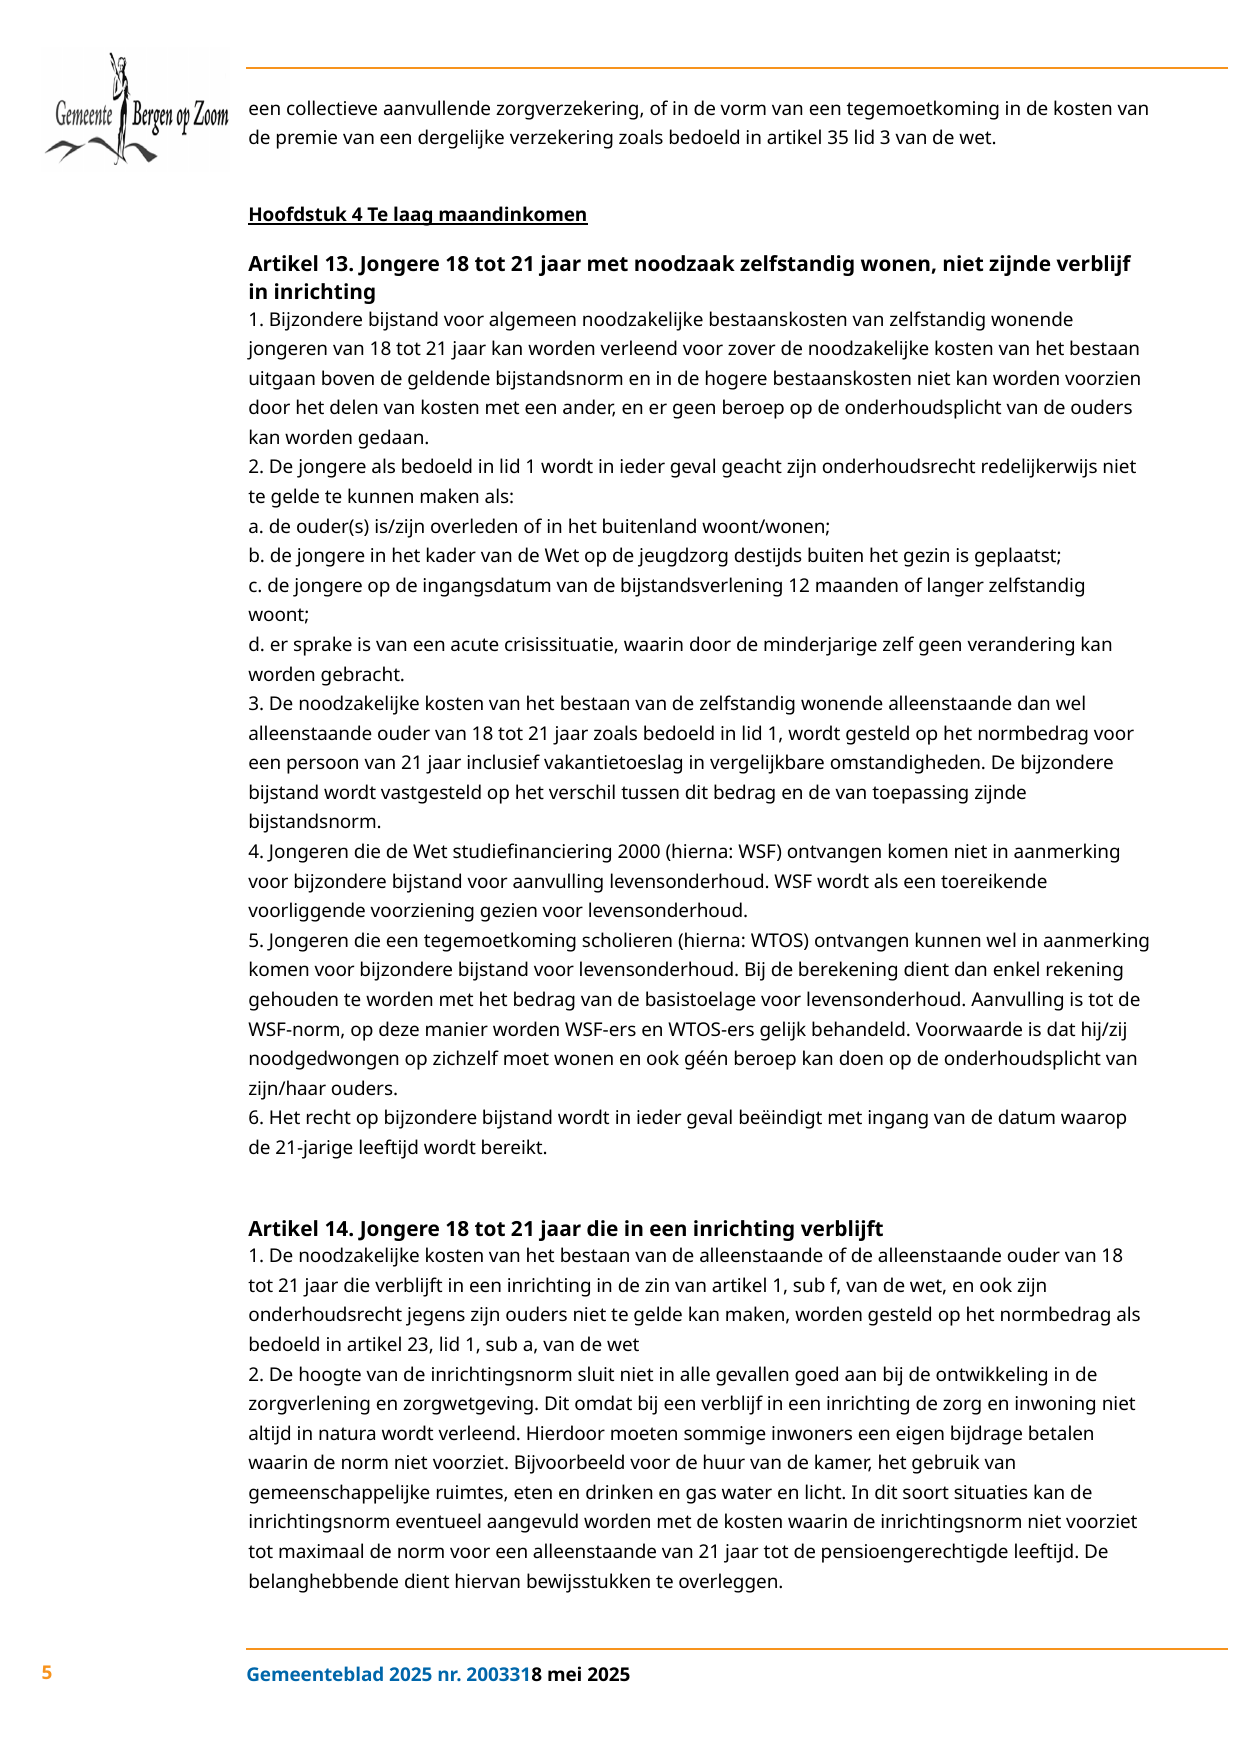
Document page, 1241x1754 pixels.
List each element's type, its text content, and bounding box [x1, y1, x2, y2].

text 5. Jongeren die een tegemoetkoming scholieren (hierna: WTOS) ontvangen kunnen wel in aanmerking komen voor bijzondere bijstand voor levensonderhoud. Bij de berekening dient dan enkel rekening gehouden te worden met het bedrag van de basistoelage voor levensonderhoud. Aanvulling is tot de WSF-norm, op deze manier worden WSF-ers en WTOS-ers gelijk behandeld. Voorwaarde is dat hij/zij noodgedwongen op zichzelf moet wonen en ook géén beroep kan doen op de onderhoudsplicht van zijn/haar ouders. [248, 927, 1152, 1101]
text Artikel 13. Jongere 18 tot 21 jaar met noodzaak zelfstandig wonen, niet zijnde verblijf in inrichting [248, 249, 1152, 306]
text 1. De noodzakelijke kosten van het bestaan van de alleenstaande of de alleenstaande ouder van 18 tot 21 jaar die verblijft in een inrichting in de zin van artikel 1, sub f, van de wet, en ook zijn onderhoudsrecht jegens zijn ouders niet te gelde kan maken, worden gesteld op het normbedrag als bedoeld in artikel 23, lid 1, sub a, van de wet [248, 1242, 1152, 1357]
text d. er sprake is van een acute crisissituatie, waarin door de minderjarige zelf geen verandering kan worden gebracht. [248, 631, 1152, 686]
text 6. Het recht op bijzondere bijstand wordt in ieder geval beëindigt met ingang van de datum waarop de 21-jarige leeftijd wordt bereikt. [248, 1104, 1152, 1160]
picture [41, 47, 231, 172]
text 2. De hoogte van de inrichtingsnorm sluit niet in alle gevallen goed aan bij de ontwikkeling in de zorgverlening en zorgwetgeving. Dit omdat bij een verblijf in een inrichting de zorg en inwoning niet altijd in natura wordt verleend. Hierdoor moeten sommige inwoners een eigen bijdrage betalen waarin de norm niet voorziet. Bijvoorbeeld voor de huur van de kamer, het gebruik van gemeenschappelijke ruimtes, eten en drinken en gas water en licht. In dit soort situaties kan de inrichtingsnorm eventueel aangevuld worden met de kosten waarin de inrichtingsnorm niet voorziet tot maximaal de norm voor een alleenstaande van 21 jaar tot de pensioengerechtigde leeftijd. De belanghebbende dient hiervan bewijsstukken te overleggen. [248, 1361, 1152, 1594]
text 4. Jongeren die de Wet studiefinanciering 2000 (hierna: WSF) ontvangen komen niet in aanmerking voor bijzondere bijstand voor aanvulling levensonderhoud. WSF wordt als een toereikende voorliggende voorziening gezien voor levensonderhoud. [248, 838, 1152, 923]
text 3. De noodzakelijke kosten van het bestaan van de zelfstandig wonende alleenstaande dan wel alleenstaande ouder van 18 tot 21 jaar zoals bedoeld in lid 1, wordt gesteld op het normbedrag voor een persoon van 21 jaar inclusief vakantietoeslag in vergelijkbare omstandigheden. De bijzondere bijstand wordt vastgesteld op het verschil tussen dit bedrag en de van toepassing zijnde bijstandsnorm. [248, 690, 1152, 834]
text 2. De jongere als bedoeld in lid 1 wordt in ieder geval geacht zijn onderhoudsrecht redelijkerwijs niet te gelde te kunnen maken als: [248, 454, 1152, 509]
text 1. Bijzondere bijstand voor algemeen noodzakelijke bestaanskosten van zelfstandig wonende jongeren van 18 tot 21 jaar kan worden verleend voor zover de noodzakelijke kosten van het bestaan uitgaan boven de geldende bijstandsnorm en in de hogere bestaanskosten niet kan worden voorzien door het delen van kosten met een ander, en er geen beroep op de onderhoudsplicht van de ouders kan worden gedaan. [248, 306, 1152, 450]
text Hoofdstuk 4 Te laag maandinkomen [248, 199, 1152, 228]
text een collectieve aanvullende zorgverzekering, of in de vorm van een tegemoetkoming in de kosten van de premie van een dergelijke verzekering zoals bedoeld in artikel 35 lid 3 van de wet. [248, 95, 1152, 150]
text b. de jongere in het kader van de Wet op de jeugdzorg destijds buiten het gezin is geplaatst; [248, 542, 1152, 568]
text a. de ouder(s) is/zijn overleden of in het buitenland woont/wonen; [248, 513, 1152, 538]
text c. de jongere op de ingangsdatum van de bijstandsverlening 12 maanden of langer zelfstandig woont; [248, 572, 1152, 627]
text Artikel 14. Jongere 18 tot 21 jaar die in een inrichting verblijft [248, 1214, 1152, 1242]
